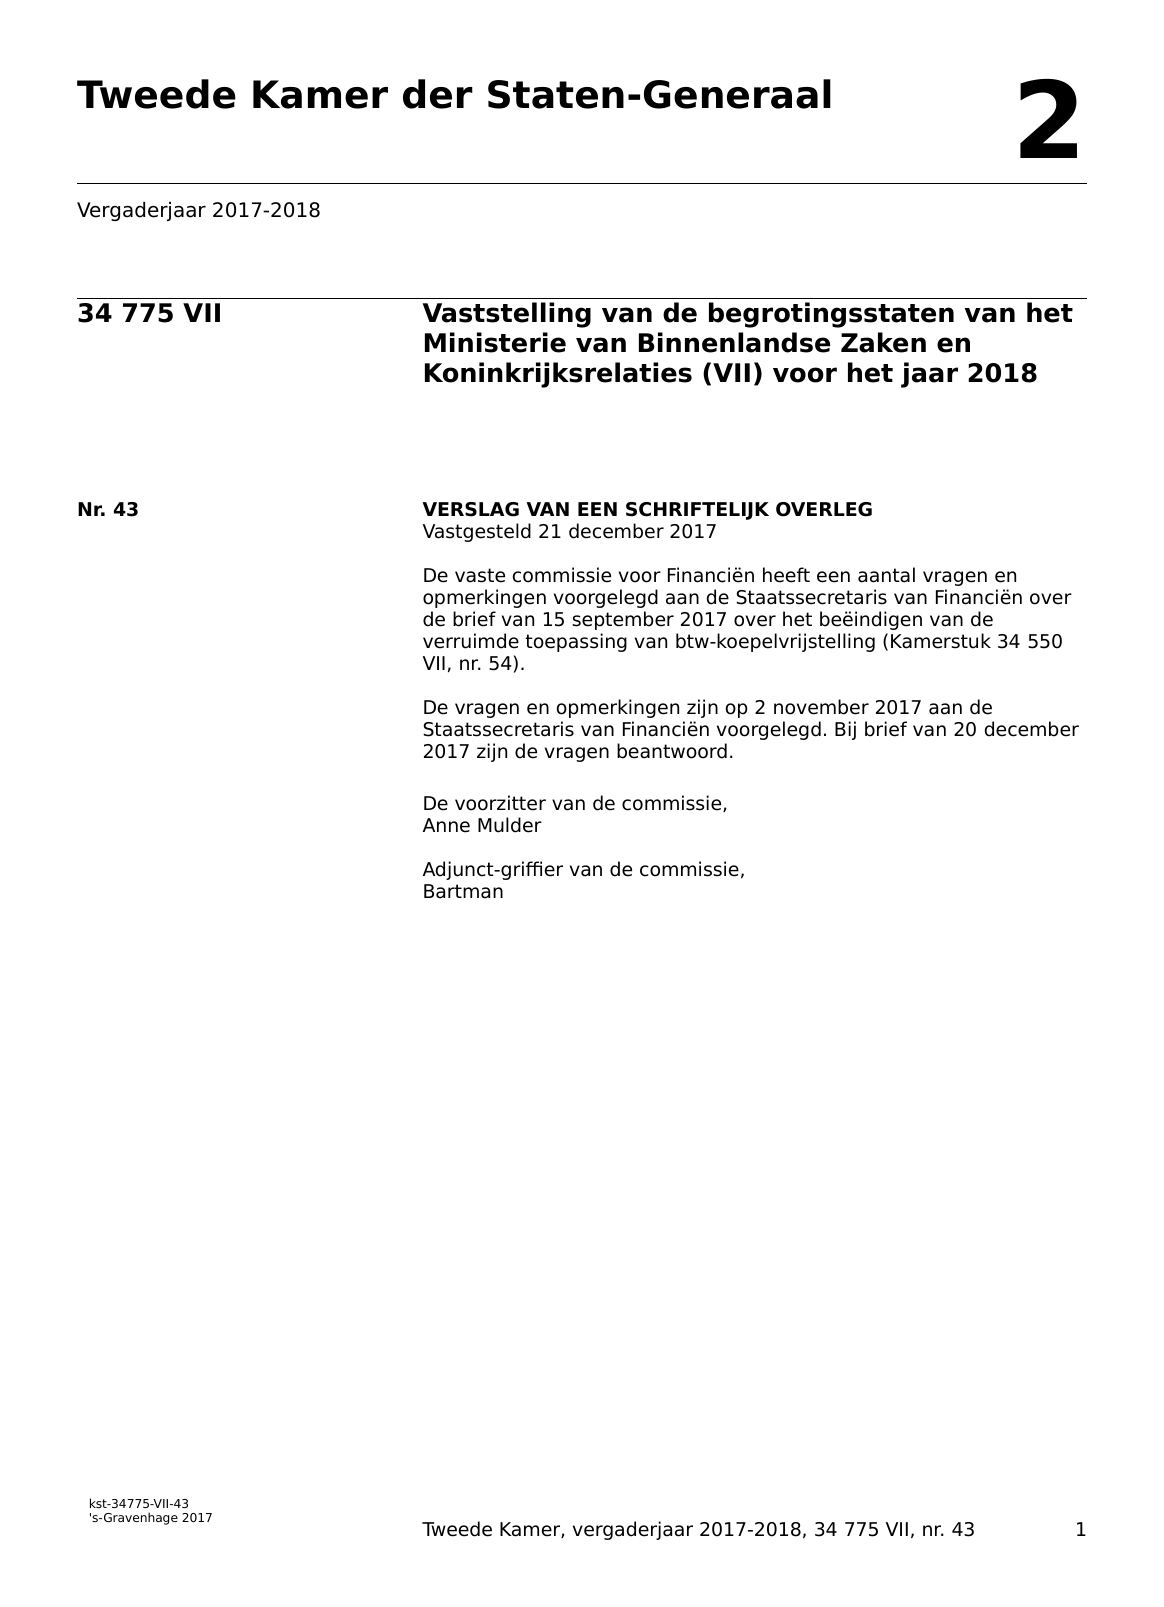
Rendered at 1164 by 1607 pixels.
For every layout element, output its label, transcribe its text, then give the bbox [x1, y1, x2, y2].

text De voorzitter van de commissie, Anne Mulder [422, 793, 1087, 837]
text De vaste commissie voor Financiën heeft een aantal vragen en opmerkingen voorgelegd aan de Staatssecretaris van Financiën over de brief van 15 september 2017 over het beëindigen van de verruimde toepassing van btw-koepelvrijstelling (Kamerstuk 34 550 VII, nr. 54). [422, 565, 1087, 675]
text kst-34775-VII-43 [88, 1497, 323, 1511]
text Vastgesteld 21 december 2017 [422, 521, 1087, 543]
table_header Tweede Kamer der Staten-Generaal [77, 59, 886, 183]
table_header 2 [886, 59, 1087, 183]
text Adjunct-griffier van de commissie, Bartman [422, 859, 1087, 903]
subtitle Nr. 43 VERSLAG VAN EEN SCHRIFTELIJK OVERLEG [77, 499, 1087, 521]
text 's-Gravenhage 2017 [88, 1511, 323, 1525]
table_cell Vergaderjaar 2017-2018 [77, 184, 1087, 298]
text De vragen en opmerkingen zijn op 2 november 2017 aan de Staatssecretaris van Financiën voorgelegd. Bij brief van 20 december 2017 zijn de vragen beantwoord. [422, 697, 1087, 763]
subtitle 34 775 VII Vaststelling van de begrotingsstaten van het Ministerie van Binnenlandse Zaken en Koninkrijksrelaties (VII) voor het jaar 2018 [77, 299, 1087, 388]
